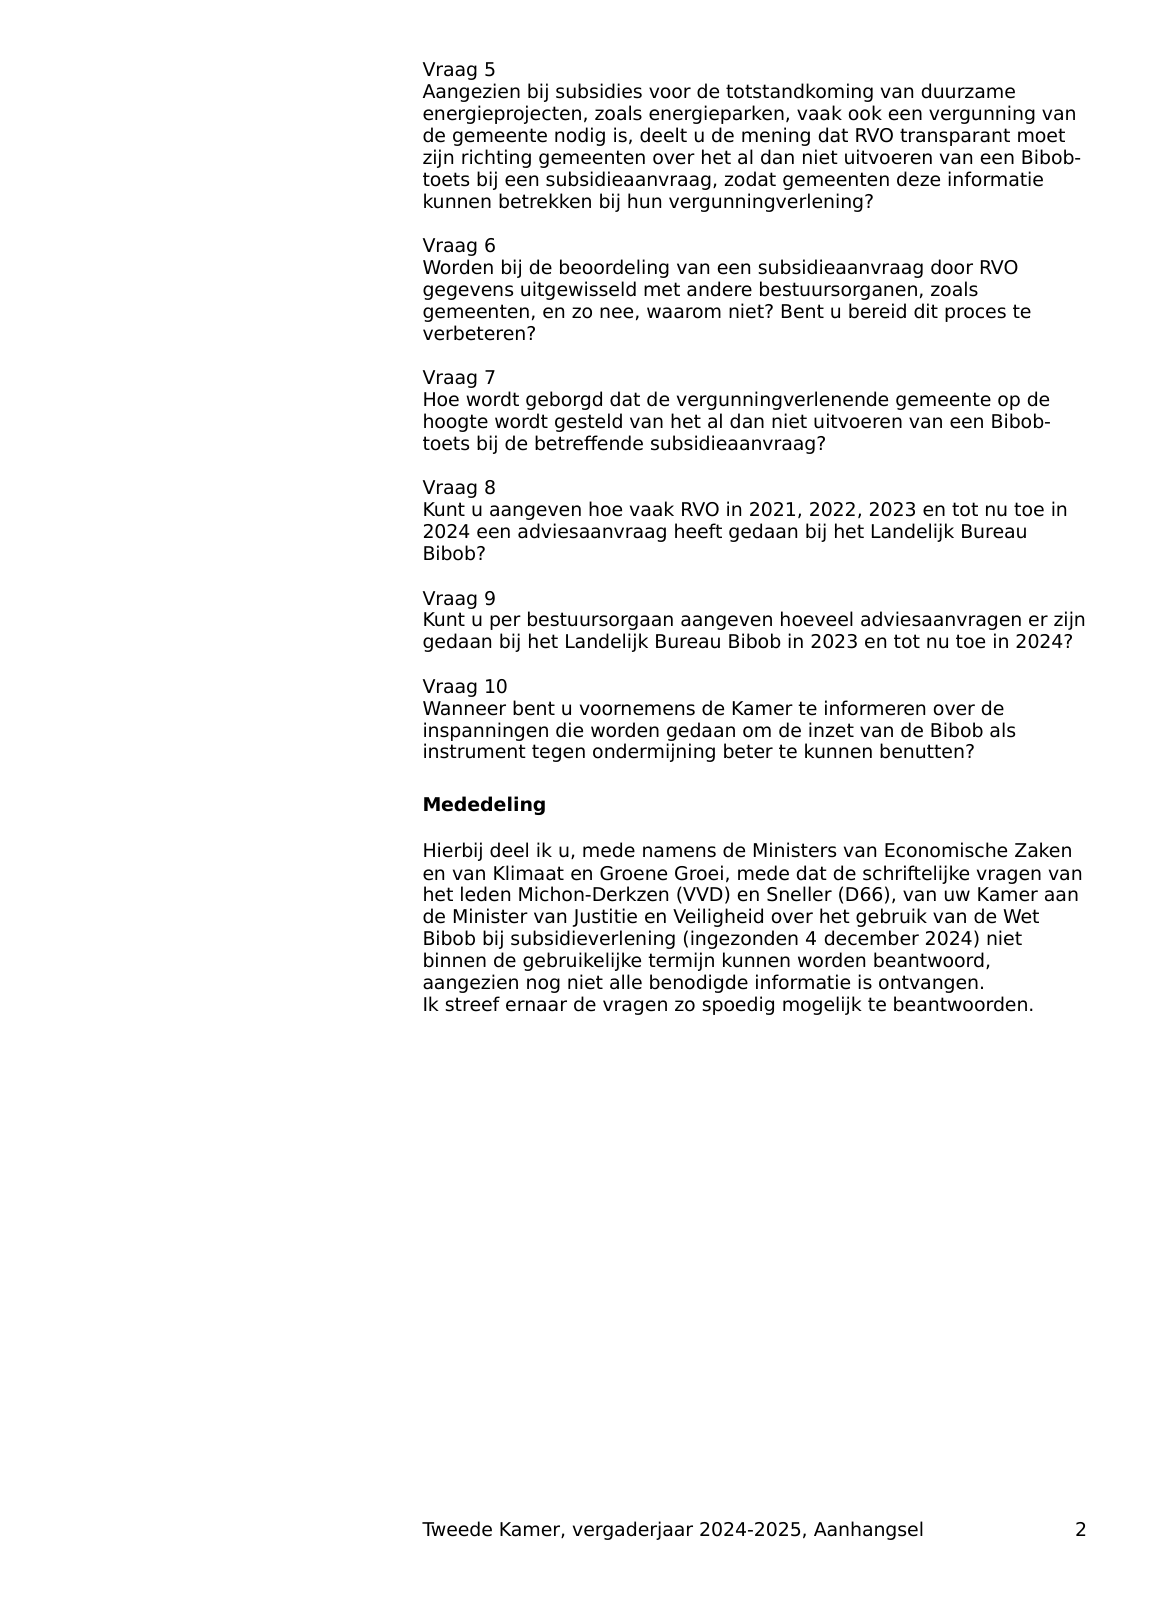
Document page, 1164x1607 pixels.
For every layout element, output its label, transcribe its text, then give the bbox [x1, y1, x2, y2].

text Vraag 10 [422, 676, 1087, 697]
text Vraag 8 [422, 477, 1087, 499]
text Hoe wordt geborgd dat de vergunningverlenende gemeente op de hoogte wordt gesteld van het al dan niet uitvoeren van een Bibob-toets bij de betreffende subsidieaanvraag? [422, 389, 1087, 455]
text Vraag 5 [422, 59, 1087, 81]
text Worden bij de beoordeling van een subsidieaanvraag door RVO gegevens uitgewisseld met andere bestuursorganen, zoals gemeenten, en zo nee, waarom niet? Bent u bereid dit proces te verbeteren? [422, 257, 1087, 345]
text Kunt u aangeven hoe vaak RVO in 2021, 2022, 2023 en tot nu toe in 2024 een adviesaanvraag heeft gedaan bij het Landelijk Bureau Bibob? [422, 499, 1087, 565]
text Vraag 9 [422, 587, 1087, 609]
text Wanneer bent u voornemens de Kamer te informeren over de inspanningen die worden gedaan om de inzet van de Bibob als instrument tegen ondermijning beter te kunnen benutten? [422, 697, 1087, 763]
text Hierbij deel ik u, mede namens de Ministers van Economische Zaken en van Klimaat en Groene Groei, mede dat de schriftelijke vragen van het leden Michon-Derkzen (VVD) en Sneller (D66), van uw Kamer aan de Minister van Justitie en Veiligheid over het gebruik van de Wet Bibob bij subsidieverlening (ingezonden 4 december 2024) niet binnen de gebruikelijke termijn kunnen worden beantwoord, aangezien nog niet alle benodigde informatie is ontvangen. [422, 840, 1087, 994]
text Vraag 7 [422, 367, 1087, 389]
subtitle Mededeling [422, 793, 1087, 815]
text Aangezien bij subsidies voor de totstandkoming van duurzame energieprojecten, zoals energieparken, vaak ook een vergunning van de gemeente nodig is, deelt u de mening dat RVO transparant moet zijn richting gemeenten over het al dan niet uitvoeren van een Bibob-toets bij een subsidieaanvraag, zodat gemeenten deze informatie kunnen betrekken bij hun vergunningverlening? [422, 81, 1087, 213]
text Ik streef ernaar de vragen zo spoedig mogelijk te beantwoorden. [422, 994, 1087, 1016]
text Kunt u per bestuursorgaan aangeven hoeveel adviesaanvragen er zijn gedaan bij het Landelijk Bureau Bibob in 2023 en tot nu toe in 2024? [422, 609, 1087, 653]
text Vraag 6 [422, 235, 1087, 257]
